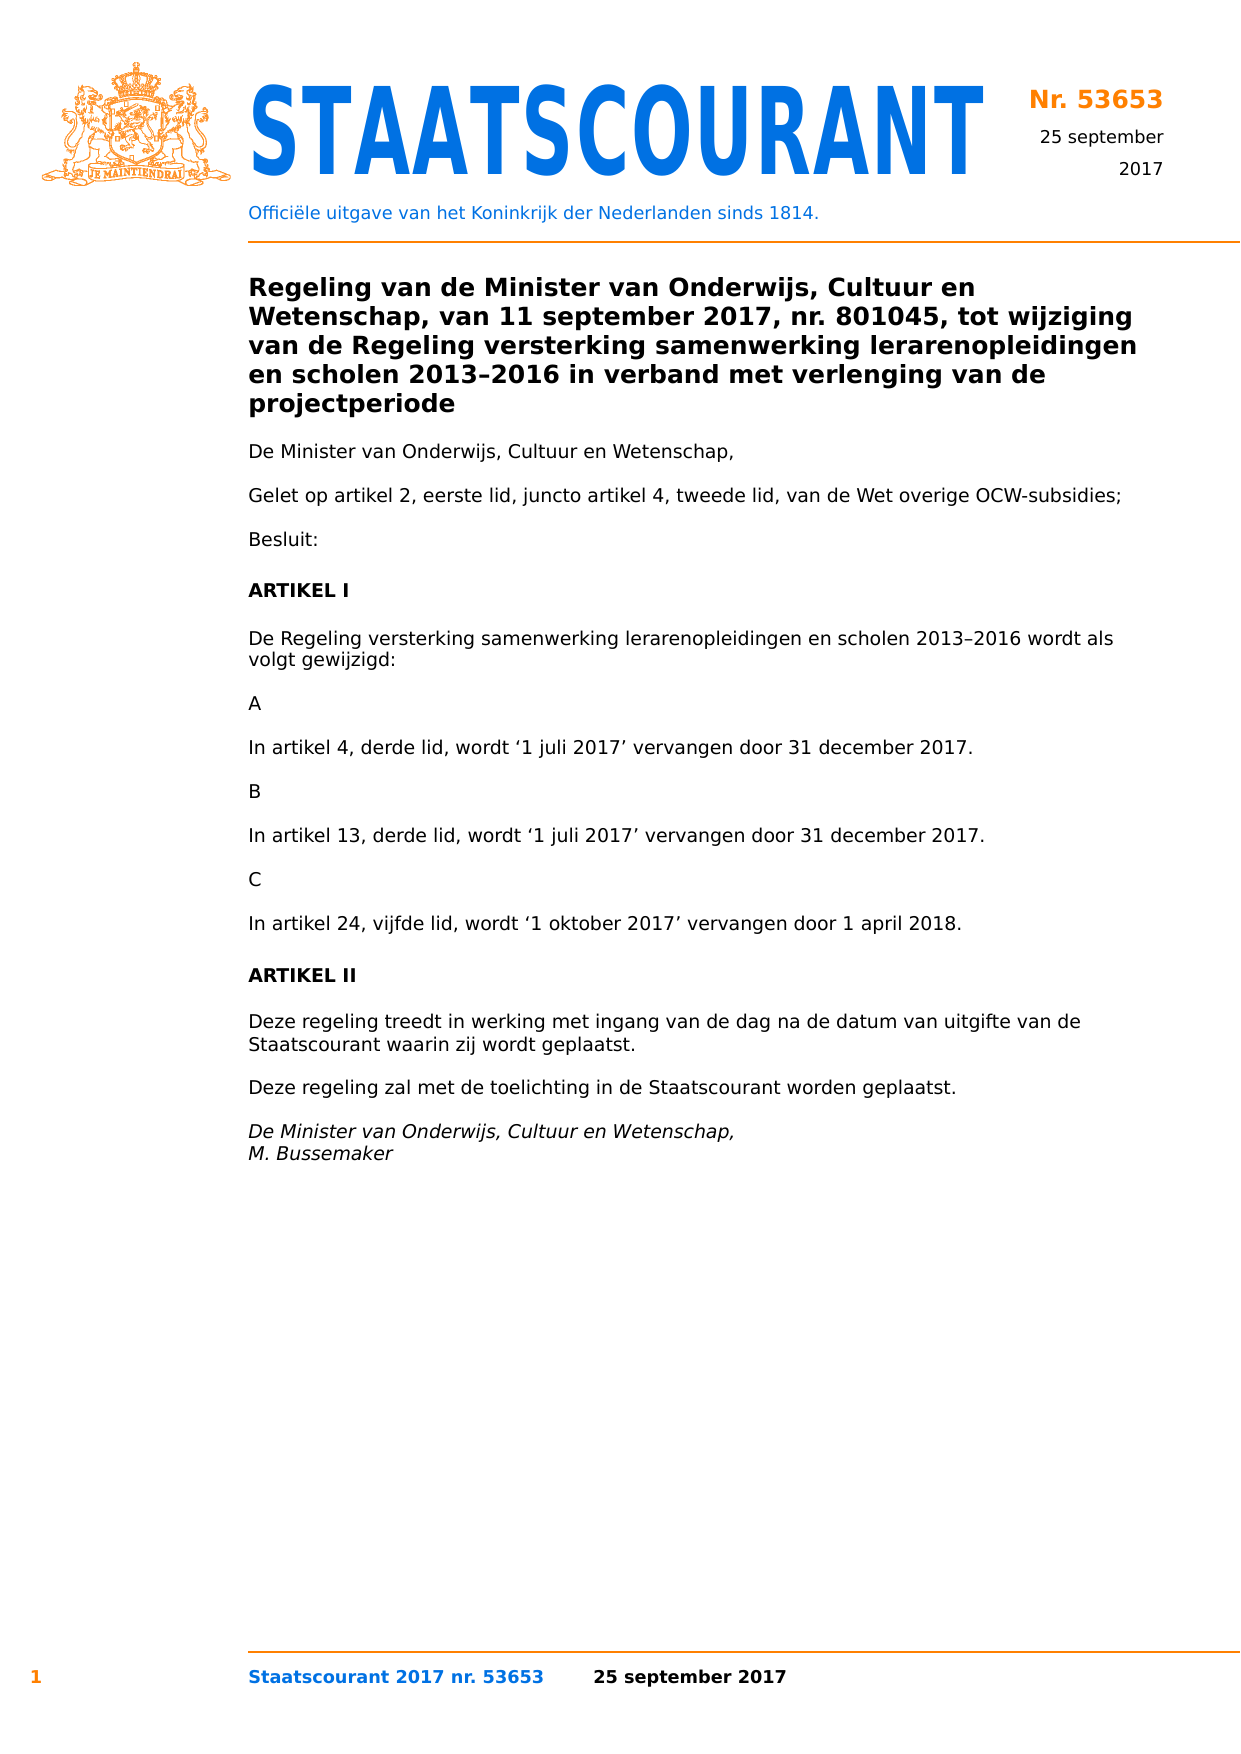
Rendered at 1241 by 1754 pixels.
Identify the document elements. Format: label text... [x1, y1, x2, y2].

table_cell 25 september [998, 121, 1240, 153]
table_header STAATSCOURANT [248, 62, 998, 203]
text Besluit: [248, 528, 1163, 550]
subtitle ARTIKEL II [248, 964, 1163, 986]
text Deze regeling zal met de toelichting in de Staatscourant worden geplaatst. [248, 1077, 1163, 1099]
text C [248, 869, 1163, 891]
text B [248, 781, 1163, 803]
text A [248, 693, 1163, 715]
text In artikel 13, derde lid, wordt ‘1 juli 2017’ vervangen door 31 december 2017. [248, 825, 1163, 847]
picture [41, 62, 231, 186]
table_header Nr. 53653 [998, 62, 1240, 121]
text In artikel 4, derde lid, wordt ‘1 juli 2017’ vervangen door 31 december 2017. [248, 737, 1163, 759]
table_cell Officiële uitgave van het Koninkrijk der Nederlanden sinds 1814. [248, 203, 1240, 241]
text De Regeling versterking samenwerking lerarenopleidingen en scholen 2013–2016 wordt als volgt gewijzigd: [248, 627, 1163, 671]
table_header [25, 62, 248, 241]
text De Minister van Onderwijs, Cultuur en Wetenschap, M. Bussemaker [248, 1121, 1163, 1165]
text Deze regeling treedt in werking met ingang van de dag na de datum van uitgifte van de Staatscourant waarin zij wordt geplaatst. [248, 1011, 1163, 1055]
subtitle Regeling van de Minister van Onderwijs, Cultuur en Wetenschap, van 11 september 2017, nr. 801045, tot wijziging van de Regeling versterking samenwerking lerarenopleidingen en scholen 2013–2016 in verband met verlenging van de projectperiode [248, 273, 1163, 419]
text De Minister van Onderwijs, Cultuur en Wetenschap, [248, 441, 1163, 463]
text Gelet op artikel 2, eerste lid, juncto artikel 4, tweede lid, van de Wet overige OCW-subsidies; [248, 484, 1163, 507]
table_cell 2017 [998, 153, 1240, 203]
subtitle ARTIKEL I [248, 580, 1163, 602]
text In artikel 24, vijfde lid, wordt ‘1 oktober 2017’ vervangen door 1 april 2018. [248, 912, 1163, 934]
